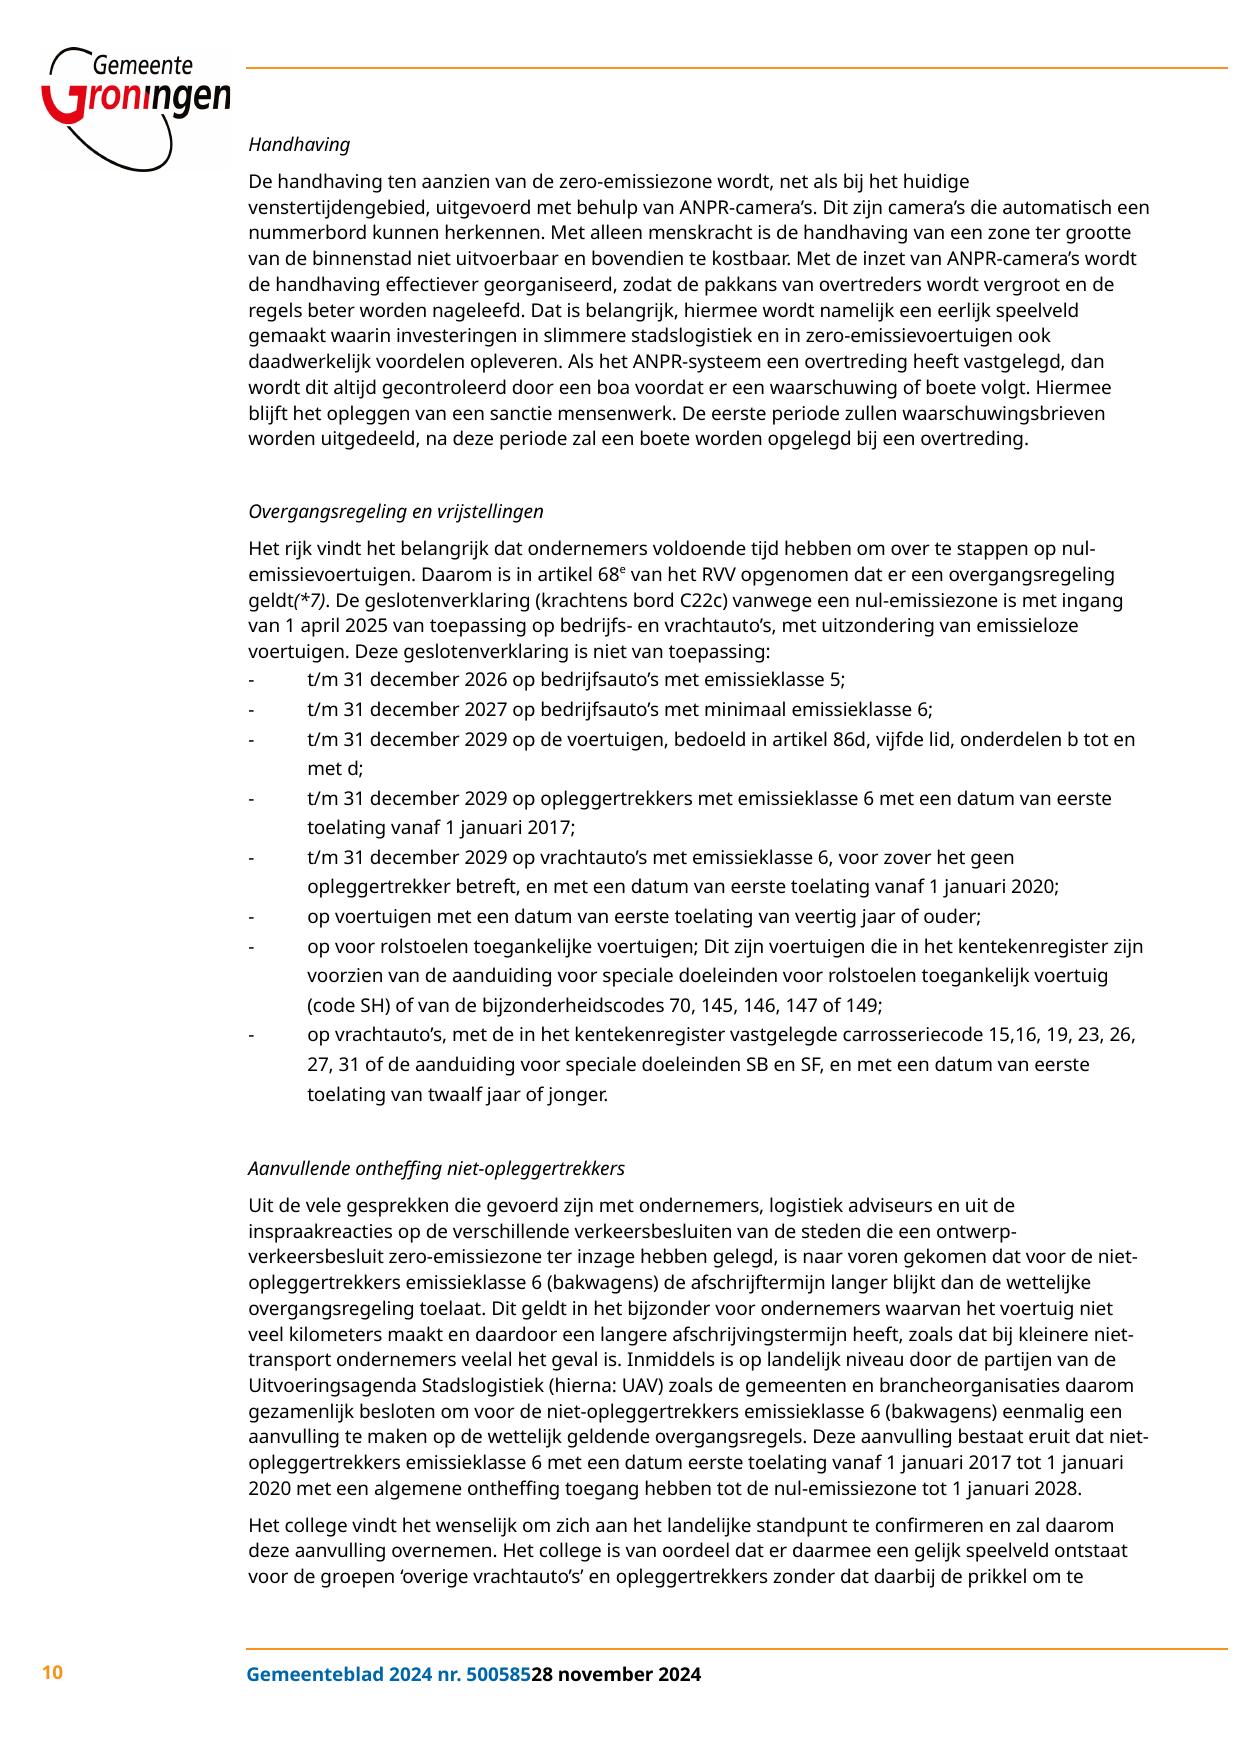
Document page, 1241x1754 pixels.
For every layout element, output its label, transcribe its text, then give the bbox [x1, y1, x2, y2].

text De handhaving ten aanzien van de zero-emissiezone wordt, net als bij het huidige venstertijdengebied, uitgevoerd met behulp van ANPR-camera’s. Dit zijn camera’s die automatisch een nummerbord kunnen herkennen. Met alleen menskracht is de handhaving van een zone ter grootte van de binnenstad niet uitvoerbaar en bovendien te kostbaar. Met de inzet van ANPR-camera’s wordt de handhaving effectiever georganiseerd, zodat de pakkans van overtreders wordt vergroot en de regels beter worden nageleefd. Dat is belangrijk, hiermee wordt namelijk een eerlijk speelveld gemaakt waarin investeringen in slimmere stadslogistiek en in zero-emissievoertuigen ook daadwerkelijk voordelen opleveren. Als het ANPR-systeem een overtreding heeft vastgelegd, dan wordt dit altijd gecontroleerd door een boa voordat er een waarschuwing of boete volgt. Hiermee blijft het opleggen van een sanctie mensenwerk. De eerste periode zullen waarschuwingsbrieven worden uitgedeeld, na deze periode zal een boete worden opgelegd bij een overtreding. [248, 168, 1152, 451]
list t/m 31 december 2026 op bedrijfsauto’s met emissieklasse 5; [248, 667, 1152, 692]
list t/m 31 december 2029 op opleggertrekkers met emissieklasse 6 met een datum van eerste toelating vanaf 1 januari 2017; [248, 785, 1152, 840]
list t/m 31 december 2027 op bedrijfsauto’s met minimaal emissieklasse 6; [248, 696, 1152, 722]
list op vrachtauto’s, met de in het kentekenregister vastgelegde carrosseriecode 15,16, 19, 23, 26, 27, 31 of de aanduiding voor speciale doeleinden SB en SF, en met een datum van eerste toelating van twaalf jaar of jonger. [248, 1022, 1152, 1107]
text Aanvullende ontheffing niet-opleggertrekkers [248, 1155, 1152, 1181]
picture [41, 47, 231, 172]
list t/m 31 december 2029 op de voertuigen, bedoeld in artikel 86d, vijfde lid, onderdelen b tot en met d; [248, 726, 1152, 781]
text Het college vindt het wenselijk om zich aan het landelijke standpunt te confirmeren en zal daarom deze aanvulling overnemen. Het college is van oordeel dat er daarmee een gelijk speelveld ontstaat voor de groepen ‘overige vrachtauto’s’ en opleggertrekkers zonder dat daarbij de prikkel om te [248, 1512, 1152, 1589]
list op voertuigen met een datum van eerste toelating van veertig jaar of ouder; [248, 903, 1152, 929]
text Overgangsregeling en vrijstellingen [248, 499, 1152, 524]
text Het rijk vindt het belangrijk dat ondernemers voldoende tijd hebben om over te stappen op nul-emissievoertuigen. Daarom is in artikel 68e van het RVV opgenomen dat er een overgangsregeling geldt(*7). De geslotenverklaring (krachtens bord C22c) vanwege een nul-emissiezone is met ingang van 1 april 2025 van toepassing op bedrijfs- en vrachtauto’s, met uitzondering van emissieloze voertuigen. Deze geslotenverklaring is niet van toepassing: [248, 535, 1152, 664]
list op voor rolstoelen toegankelijke voertuigen; Dit zijn voertuigen die in het kentekenregister zijn voorzien van de aanduiding voor speciale doeleinden voor rolstoelen toegankelijk voertuig (code SH) of van de bijzonderheidscodes 70, 145, 146, 147 of 149; [248, 933, 1152, 1018]
text Uit de vele gesprekken die gevoerd zijn met ondernemers, logistiek adviseurs en uit de inspraakreacties op de verschillende verkeersbesluiten van de steden die een ontwerp-verkeersbesluit zero-emissiezone ter inzage hebben gelegd, is naar voren gekomen dat voor de niet-opleggertrekkers emissieklasse 6 (bakwagens) de afschrijftermijn langer blijkt dan de wettelijke overgangsregeling toelaat. Dit geldt in het bijzonder voor ondernemers waarvan het voertuig niet veel kilometers maakt en daardoor een langere afschrijvingstermijn heeft, zoals dat bij kleinere niet-transport ondernemers veelal het geval is. Inmiddels is op landelijk niveau door de partijen van de Uitvoeringsagenda Stadslogistiek (hierna: UAV) zoals de gemeenten en brancheorganisaties daarom gezamenlijk besloten om voor de niet-opleggertrekkers emissieklasse 6 (bakwagens) eenmalig een aanvulling te maken op de wettelijk geldende overgangsregels. Deze aanvulling bestaat eruit dat niet-opleggertrekkers emissieklasse 6 met een datum eerste toelating vanaf 1 januari 2017 tot 1 januari 2020 met een algemene ontheffing toegang hebben tot de nul-emissiezone tot 1 januari 2028. [248, 1192, 1152, 1501]
text Handhaving [248, 131, 1152, 157]
list t/m 31 december 2029 op vrachtauto’s met emissieklasse 6, voor zover het geen opleggertrekker betreft, en met een datum van eerste toelating vanaf 1 januari 2020; [248, 844, 1152, 899]
